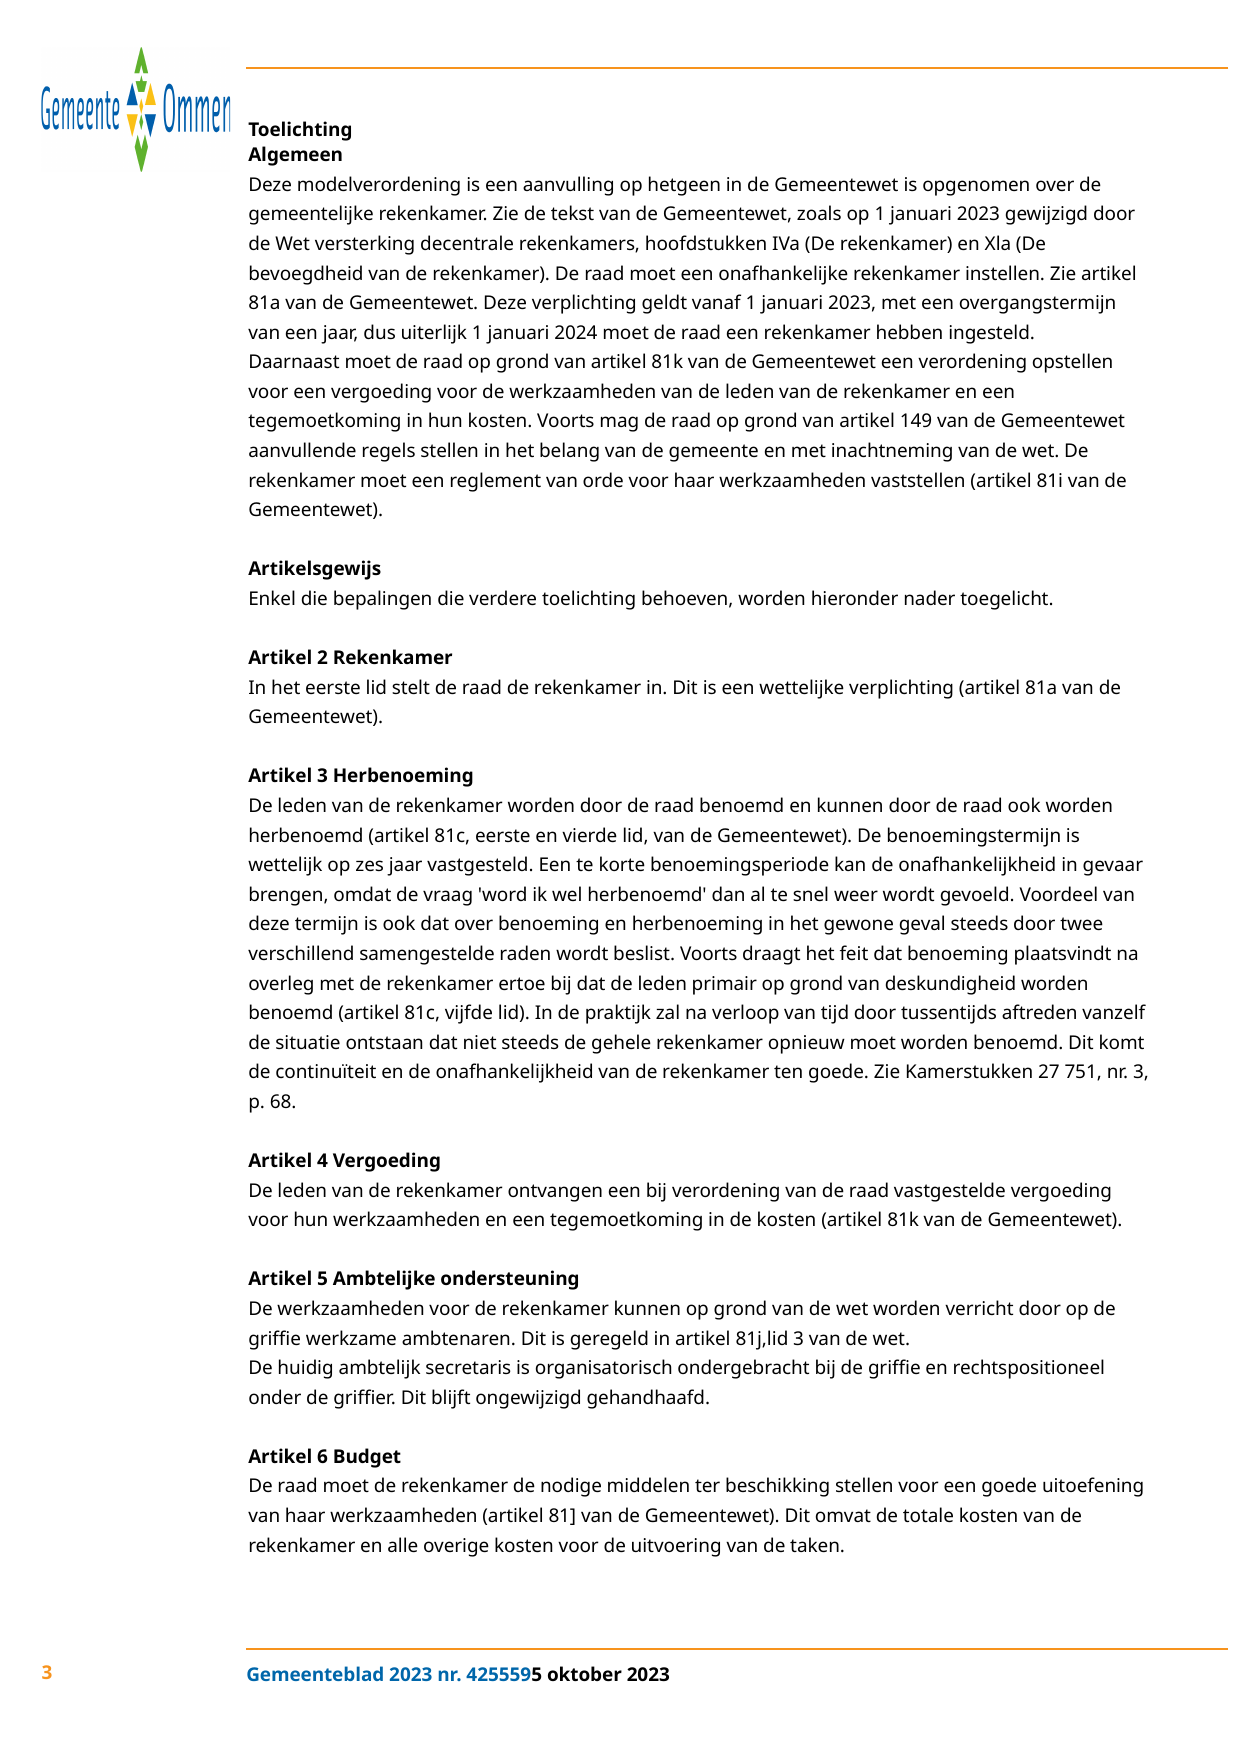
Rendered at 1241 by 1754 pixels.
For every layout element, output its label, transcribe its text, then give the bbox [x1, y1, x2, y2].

text Artikelsgewijs [248, 556, 1152, 581]
text Artikel 3 Herbenoeming [248, 763, 1152, 788]
text Deze modelverordening is een aanvulling op hetgeen in de Gemeentewet is opgenomen over de gemeentelijke rekenkamer. Zie de tekst van de Gemeentewet, zoals op 1 januari 2023 gewijzigd door de Wet versterking decentrale rekenkamers, hoofdstukken IVa (De rekenkamer) en Xla (De bevoegdheid van de rekenkamer). De raad moet een onafhankelijke rekenkamer instellen. Zie artikel 81a van de Gemeentewet. Deze verplichting geldt vanaf 1 januari 2023, met een overgangstermijn van een jaar, dus uiterlijk 1 januari 2024 moet de raad een rekenkamer hebben ingesteld. [248, 171, 1152, 345]
text Artikel 5 Ambtelijke ondersteuning [248, 1266, 1152, 1291]
text Daarnaast moet de raad op grond van artikel 81k van de Gemeentewet een verordening opstellen voor een vergoeding voor de werkzaamheden van de leden van de rekenkamer en een tegemoetkoming in hun kosten. Voorts mag de raad op grond van artikel 149 van de Gemeentewet aanvullende regels stellen in het belang van de gemeente en met inachtneming van de wet. De rekenkamer moet een reglement van orde voor haar werkzaamheden vaststellen (artikel 81i van de Gemeentewet). [248, 348, 1152, 522]
text Algemeen [248, 141, 1152, 167]
text De leden van de rekenkamer worden door de raad benoemd en kunnen door de raad ook worden herbenoemd (artikel 81c, eerste en vierde lid, van de Gemeentewet). De benoemingstermijn is wettelijk op zes jaar vastgesteld. Een te korte benoemingsperiode kan de onafhankelijkheid in gevaar brengen, omdat de vraag 'word ik wel herbenoemd' dan al te snel weer wordt gevoeld. Voordeel van deze termijn is ook dat over benoeming en herbenoeming in het gewone geval steeds door twee verschillend samengestelde raden wordt beslist. Voorts draagt het feit dat benoeming plaatsvindt na overleg met de rekenkamer ertoe bij dat de leden primair op grond van deskundigheid worden benoemd (artikel 81c, vijfde lid). In de praktijk zal na verloop van tijd door tussentijds aftreden vanzelf de situatie ontstaan dat niet steeds de gehele rekenkamer opnieuw moet worden benoemd. Dit komt de continuïteit en de onafhankelijkheid van de rekenkamer ten goede. Zie Kamerstukken 27 751, nr. 3, p. 68. [248, 792, 1152, 1114]
text In het eerste lid stelt de raad de rekenkamer in. Dit is een wettelijke verplichting (artikel 81a van de [248, 674, 1152, 700]
text Artikel 2 Rekenkamer [248, 644, 1152, 670]
text De huidig ambtelijk secretaris is organisatorisch ondergebracht bij de griffie en rechtspositioneel onder de griffier. Dit blijft ongewijzigd gehandhaafd. [248, 1354, 1152, 1410]
text Artikel 6 Budget [248, 1443, 1152, 1469]
text De werkzaamheden voor de rekenkamer kunnen op grond van de wet worden verricht door op de griffie werkzame ambtenaren. Dit is geregeld in artikel 81j,lid 3 van de wet. [248, 1295, 1152, 1351]
text Toelichting [248, 116, 1152, 141]
text De raad moet de rekenkamer de nodige middelen ter beschikking stellen voor een goede uitoefening van haar werkzaamheden (artikel 81] van de Gemeentewet). Dit omvat de totale kosten van de rekenkamer en alle overige kosten voor de uitvoering van de taken. [248, 1473, 1152, 1558]
picture [41, 47, 231, 172]
text Enkel die bepalingen die verdere toelichting behoeven, worden hieronder nader toegelicht. [248, 585, 1152, 611]
text Artikel 4 Vergoeding [248, 1147, 1152, 1173]
text De leden van de rekenkamer ontvangen een bij verordening van de raad vastgestelde vergoeding voor hun werkzaamheden en een tegemoetkoming in de kosten (artikel 81k van de Gemeentewet). [248, 1177, 1152, 1232]
text Gemeentewet). [248, 703, 1152, 729]
